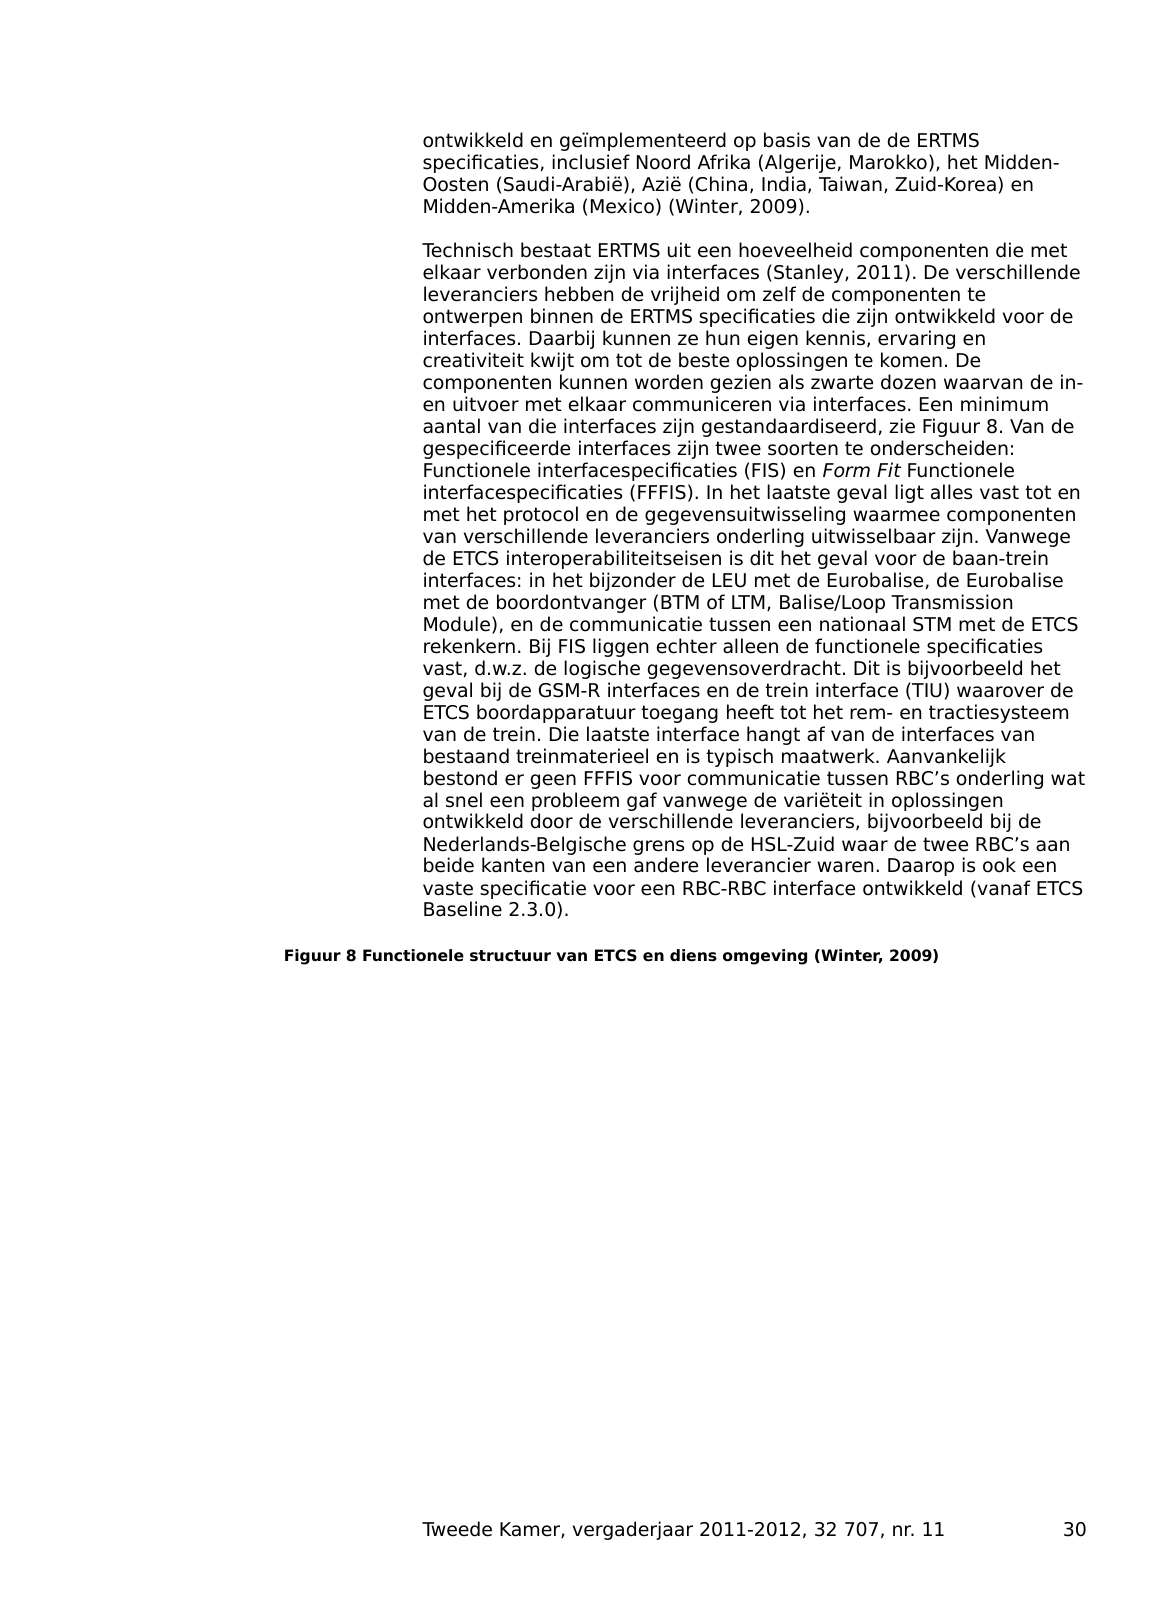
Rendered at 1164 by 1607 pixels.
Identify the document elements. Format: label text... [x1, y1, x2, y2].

text ontwikkeld en geïmplementeerd op basis van de de ERTMS specificaties, inclusief Noord Afrika (Algerije, Marokko), het Midden-Oosten (Saudi-Arabië), Azië (China, India, Taiwan, Zuid-Korea) en Midden-Amerika (Mexico) (Winter, 2009). [422, 130, 1087, 218]
text Figuur 8 Functionele structuur van ETCS en diens omgeving (Winter, 2009) [283, 947, 1163, 966]
text Technisch bestaat ERTMS uit een hoeveelheid componenten die met elkaar verbonden zijn via interfaces (Stanley, 2011). De verschillende leveranciers hebben de vrijheid om zelf de componenten te ontwerpen binnen de ERTMS specificaties die zijn ontwikkeld voor de interfaces. Daarbij kunnen ze hun eigen kennis, ervaring en creativiteit kwijt om tot de beste oplossingen te komen. De componenten kunnen worden gezien als zwarte dozen waarvan de in- en uitvoer met elkaar communiceren via interfaces. Een minimum aantal van die interfaces zijn gestandaardiseerd, zie Figuur 8. Van de gespecificeerde interfaces zijn twee soorten te onderscheiden: Functionele interfacespecificaties (FIS) en Form Fit Functionele interfacespecificaties (FFFIS). In het laatste geval ligt alles vast tot en met het protocol en de gegevensuitwisseling waarmee componenten van verschillende leveranciers onderling uitwisselbaar zijn. Vanwege de ETCS interoperabiliteitseisen is dit het geval voor de baan-trein interfaces: in het bijzonder de LEU met de Eurobalise, de Eurobalise met de boordontvanger (BTM of LTM, Balise/Loop Transmission Module), en de communicatie tussen een nationaal STM met de ETCS rekenkern. Bij FIS liggen echter alleen de functionele specificaties vast, d.w.z. de logische gegevensoverdracht. Dit is bijvoorbeeld het geval bij de GSM-R interfaces en de trein interface (TIU) waarover de ETCS boordapparatuur toegang heeft tot het rem- en tractiesysteem van de trein. Die laatste interface hangt af van de interfaces van bestaand treinmaterieel en is typisch maatwerk. Aanvankelijk bestond er geen FFFIS voor communicatie tussen RBC’s onderling wat al snel een probleem gaf vanwege de variëteit in oplossingen ontwikkeld door de verschillende leveranciers, bijvoorbeeld bij de Nederlands-Belgische grens op de HSL-Zuid waar de twee RBC’s aan beide kanten van een andere leverancier waren. Daarop is ook een vaste specificatie voor een RBC-RBC interface ontwikkeld (vanaf ETCS Baseline 2.3.0). [422, 240, 1087, 921]
